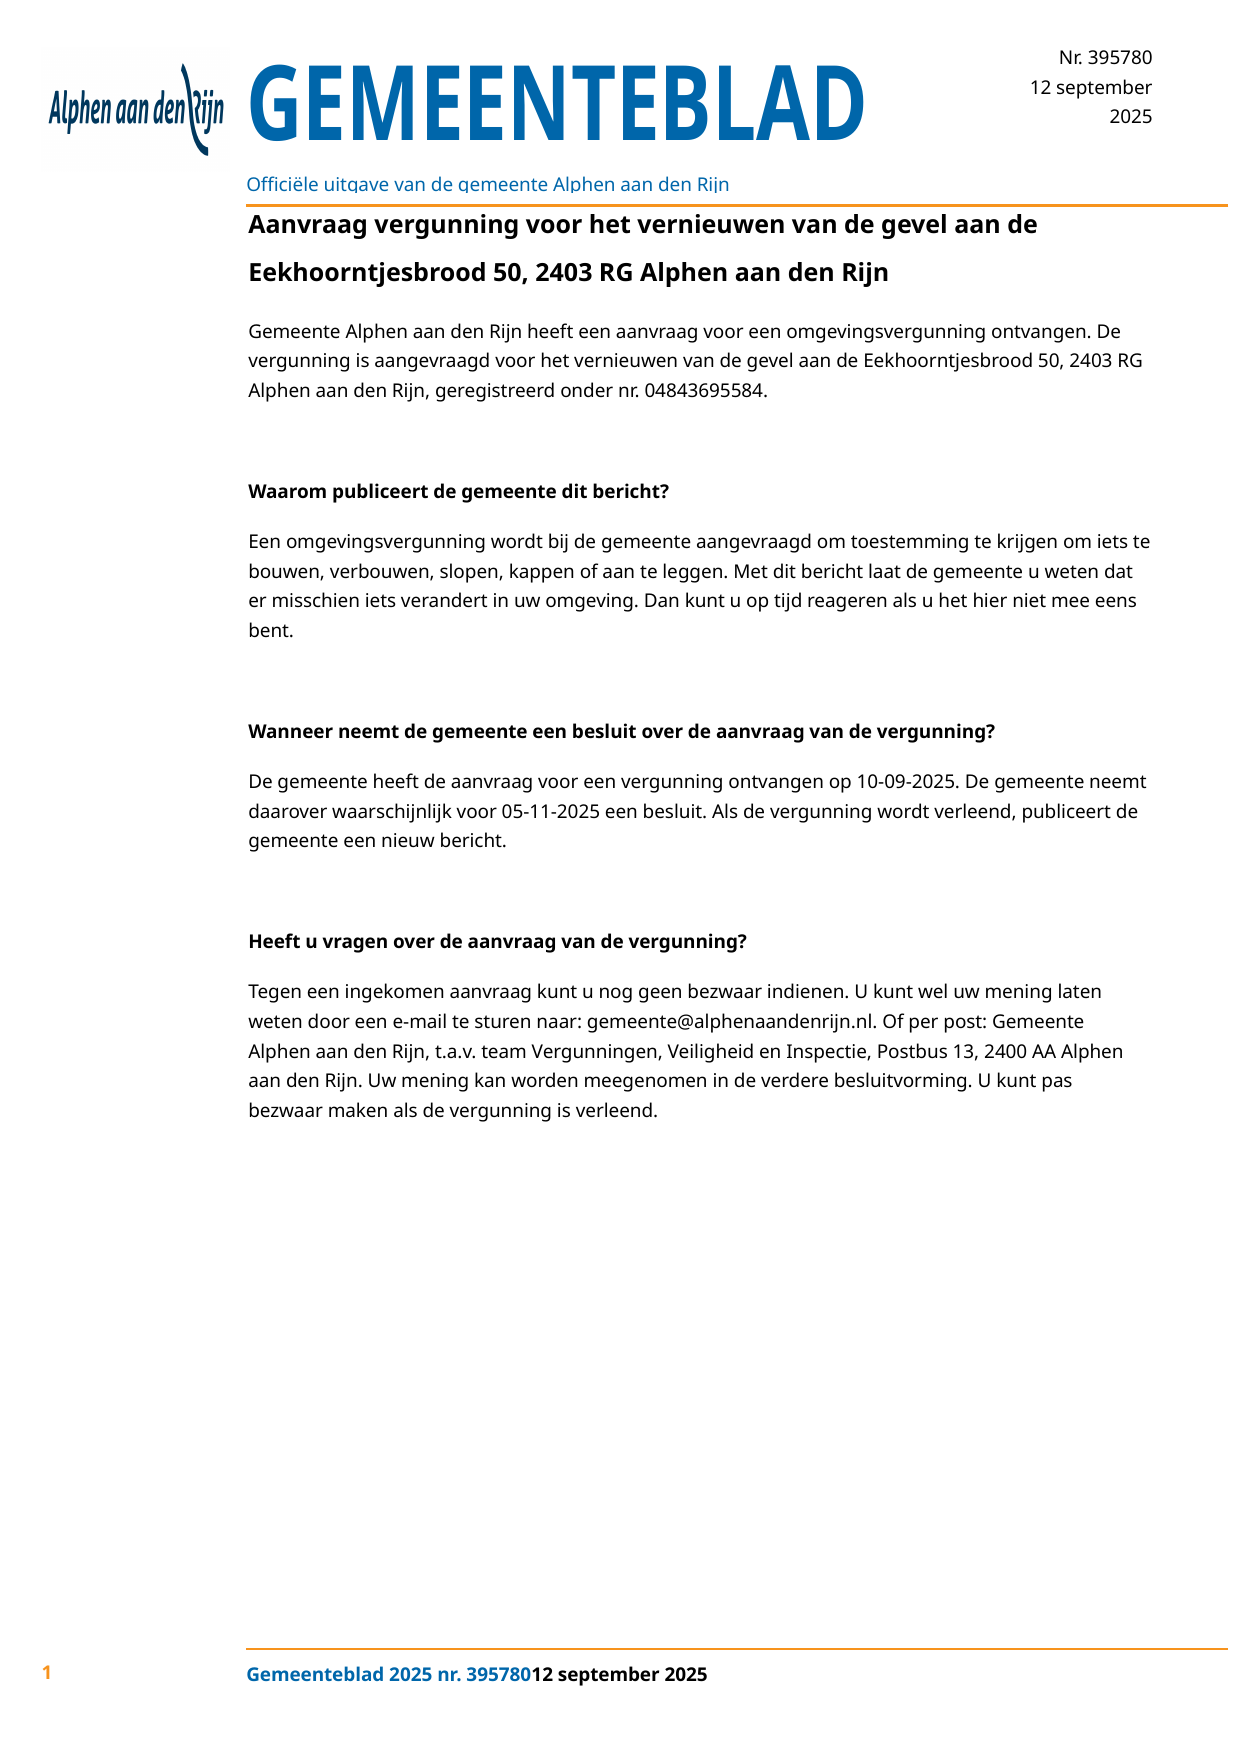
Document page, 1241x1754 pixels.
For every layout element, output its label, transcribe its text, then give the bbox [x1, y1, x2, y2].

text Heeft u vragen over de aanvraag van de vergunning? [248, 928, 1152, 954]
text Wanneer neemt de gemeente een besluit over de aanvraag van de vergunning? [248, 718, 1152, 744]
text De gemeente heeft de aanvraag voor een vergunning ontvangen op 10-09-2025. De gemeente neemt daarover waarschijnlijk voor 05-11-2025 een besluit. Als de vergunning wordt verleend, publiceert de gemeente een nieuw bericht. [248, 768, 1152, 853]
text Tegen een ingekomen aanvraag kunt u nog geen bezwaar indienen. U kunt wel uw mening laten weten door een e-mail te sturen naar: gemeente@alphenaandenrijn.nl. Of per post: Gemeente Alphen aan den Rijn, t.a.v. team Vergunningen, Veiligheid en Inspectie, Postbus 13, 2400 AA Alphen aan den Rijn. Uw mening kan worden meegenomen in de verdere besluitvorming. U kunt pas bezwaar maken als de vergunning is verleend. [248, 979, 1152, 1123]
text Aanvraag vergunning voor het vernieuwen van de gevel aan de Eekhoorntjesbrood 50, 2403 RG Alphen aan den Rijn [248, 207, 1152, 288]
text Gemeente Alphen aan den Rijn heeft een aanvraag voor een omgevingsvergunning ontvangen. De vergunning is aangevraagd voor het vernieuwen van de gevel aan de Eekhoorntjesbrood 50, 2403 RG Alphen aan den Rijn, geregistreerd onder nr. 04843695584. [248, 318, 1152, 403]
text Waarom publiceert de gemeente dit bericht? [248, 478, 1152, 504]
picture [41, 47, 231, 172]
text Een omgevingsvergunning wordt bij de gemeente aangevraagd om toestemming te krijgen om iets te bouwen, verbouwen, slopen, kappen of aan te leggen. Met dit bericht laat de gemeente u weten dat er misschien iets verandert in uw omgeving. Dan kunt u op tijd reageren als u het hier niet mee eens bent. [248, 528, 1152, 643]
